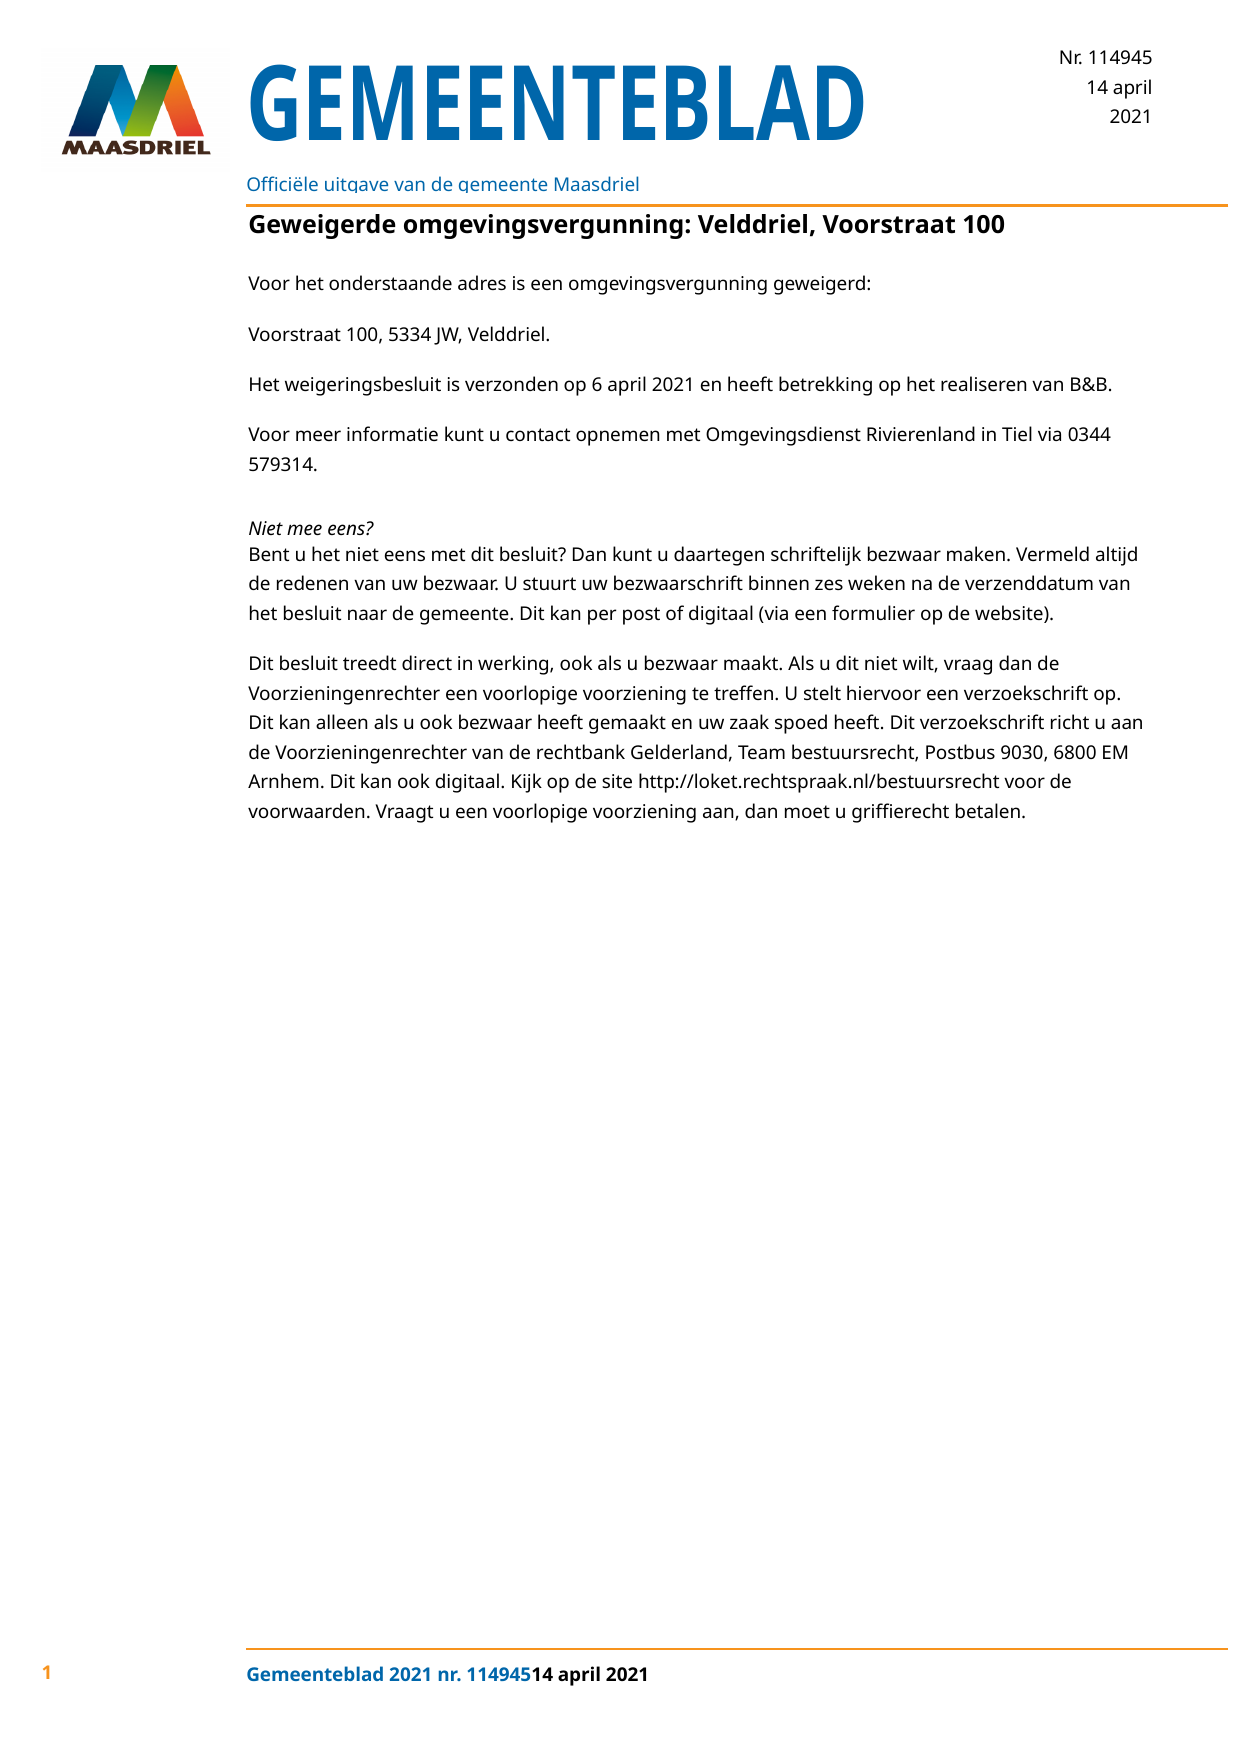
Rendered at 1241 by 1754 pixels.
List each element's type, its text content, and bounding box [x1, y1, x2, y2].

text Bent u het niet eens met dit besluit? Dan kunt u daartegen schriftelijk bezwaar maken. Vermeld altijd de redenen van uw bezwaar. U stuurt uw bezwaarschrift binnen zes weken na de verzenddatum van het besluit naar de gemeente. Dit kan per post of digitaal (via een formulier op de website). [248, 541, 1152, 626]
text Dit besluit treedt direct in werking, ook als u bezwaar maakt. Als u dit niet wilt, vraag dan de Voorzieningenrechter een voorlopige voorziening te treffen. U stelt hiervoor een verzoekschrift op. Dit kan alleen als u ook bezwaar heeft gemaakt en uw zaak spoed heeft. Dit verzoekschrift richt u aan de Voorzieningenrechter van de rechtbank Gelderland, Team bestuursrecht, Postbus 9030, 6800 EM Arnhem. Dit kan ook digitaal. Kijk op de site http://loket.rechtspraak.nl/bestuursrecht voor de voorwaarden. Vraagt u een voorlopige voorziening aan, dan moet u griffierecht betalen. [248, 650, 1152, 824]
picture [41, 47, 231, 172]
text Niet mee eens? [248, 515, 1152, 541]
text Geweigerde omgevingsvergunning: Velddriel, Voorstraat 100 [248, 207, 1152, 241]
text Voor het onderstaande adres is een omgevingsvergunning geweigerd: [248, 270, 1152, 296]
text Voor meer informatie kunt u contact opnemen met Omgevingsdienst Rivierenland in Tiel via 0344 579314. [248, 422, 1152, 477]
text Voorstraat 100, 5334 JW, Velddriel. [248, 321, 1152, 346]
text Het weigeringsbesluit is verzonden op 6 april 2021 en heeft betrekking op het realiseren van B&B. [248, 371, 1152, 397]
